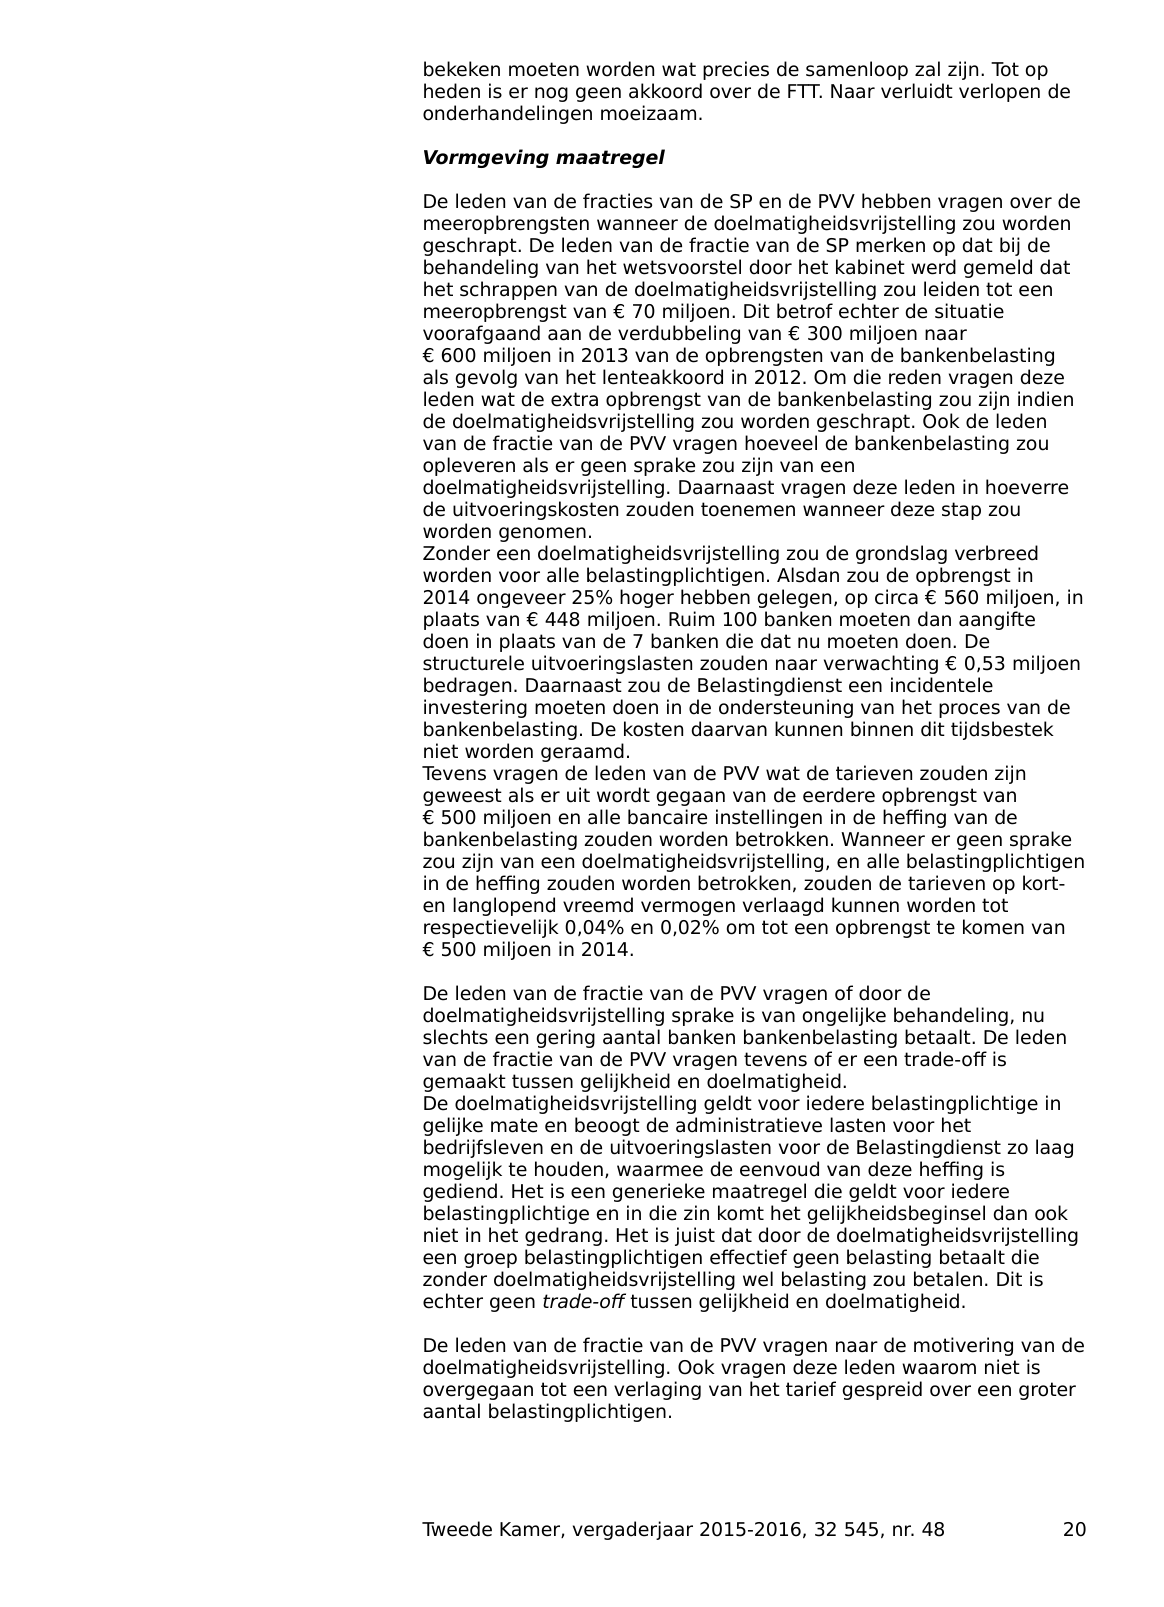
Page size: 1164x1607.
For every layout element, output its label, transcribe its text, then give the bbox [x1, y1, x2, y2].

subtitle Vormgeving maatregel [422, 147, 1087, 169]
text De leden van de fracties van de SP en de PVV hebben vragen over de meeropbrengsten wanneer de doelmatigheidsvrijstelling zou worden geschrapt. De leden van de fractie van de SP merken op dat bij de behandeling van het wetsvoorstel door het kabinet werd gemeld dat het schrappen van de doelmatigheidsvrijstelling zou leiden tot een meeropbrengst van € 70 miljoen. Dit betrof echter de situatie voorafgaand aan de verdubbeling van € 300 miljoen naar € 600 miljoen in 2013 van de opbrengsten van de bankenbelasting als gevolg van het lenteakkoord in 2012. Om die reden vragen deze leden wat de extra opbrengst van de bankenbelasting zou zijn indien de doelmatigheidsvrijstelling zou worden geschrapt. Ook de leden van de fractie van de PVV vragen hoeveel de bankenbelasting zou opleveren als er geen sprake zou zijn van een doelmatigheidsvrijstelling. Daarnaast vragen deze leden in hoeverre de uitvoeringskosten zouden toenemen wanneer deze stap zou worden genomen. [422, 191, 1087, 543]
text De doelmatigheidsvrijstelling geldt voor iedere belastingplichtige in gelijke mate en beoogt de administratieve lasten voor het bedrijfsleven en de uitvoeringslasten voor de Belastingdienst zo laag mogelijk te houden, waarmee de eenvoud van deze heffing is gediend. Het is een generieke maatregel die geldt voor iedere belastingplichtige en in die zin komt het gelijkheidsbeginsel dan ook niet in het gedrang. Het is juist dat door de doelmatigheidsvrijstelling een groep belastingplichtigen effectief geen belasting betaalt die zonder doelmatigheidsvrijstelling wel belasting zou betalen. Dit is echter geen trade-off tussen gelijkheid en doelmatigheid. [422, 1093, 1087, 1312]
text Zonder een doelmatigheidsvrijstelling zou de grondslag verbreed worden voor alle belastingplichtigen. Alsdan zou de opbrengst in 2014 ongeveer 25% hoger hebben gelegen, op circa € 560 miljoen, in plaats van € 448 miljoen. Ruim 100 banken moeten dan aangifte doen in plaats van de 7 banken die dat nu moeten doen. De structurele uitvoeringslasten zouden naar verwachting € 0,53 miljoen bedragen. Daarnaast zou de Belastingdienst een incidentele investering moeten doen in de ondersteuning van het proces van de bankenbelasting. De kosten daarvan kunnen binnen dit tijdsbestek niet worden geraamd. [422, 543, 1087, 763]
text De leden van de fractie van de PVV vragen naar de motivering van de doelmatigheidsvrijstelling. Ook vragen deze leden waarom niet is overgegaan tot een verlaging van het tarief gespreid over een groter aantal belastingplichtigen. [422, 1335, 1087, 1423]
text bekeken moeten worden wat precies de samenloop zal zijn. Tot op heden is er nog geen akkoord over de FTT. Naar verluidt verlopen de onderhandelingen moeizaam. [422, 59, 1087, 125]
text De leden van de fractie van de PVV vragen of door de doelmatigheidsvrijstelling sprake is van ongelijke behandeling, nu slechts een gering aantal banken bankenbelasting betaalt. De leden van de fractie van de PVV vragen tevens of er een trade-off is gemaakt tussen gelijkheid en doelmatigheid. [422, 983, 1087, 1093]
text Tevens vragen de leden van de PVV wat de tarieven zouden zijn geweest als er uit wordt gegaan van de eerdere opbrengst van € 500 miljoen en alle bancaire instellingen in de heffing van de bankenbelasting zouden worden betrokken. Wanneer er geen sprake zou zijn van een doelmatigheidsvrijstelling, en alle belastingplichtigen in de heffing zouden worden betrokken, zouden de tarieven op kort- en langlopend vreemd vermogen verlaagd kunnen worden tot respectievelijk 0,04% en 0,02% om tot een opbrengst te komen van € 500 miljoen in 2014. [422, 763, 1087, 961]
